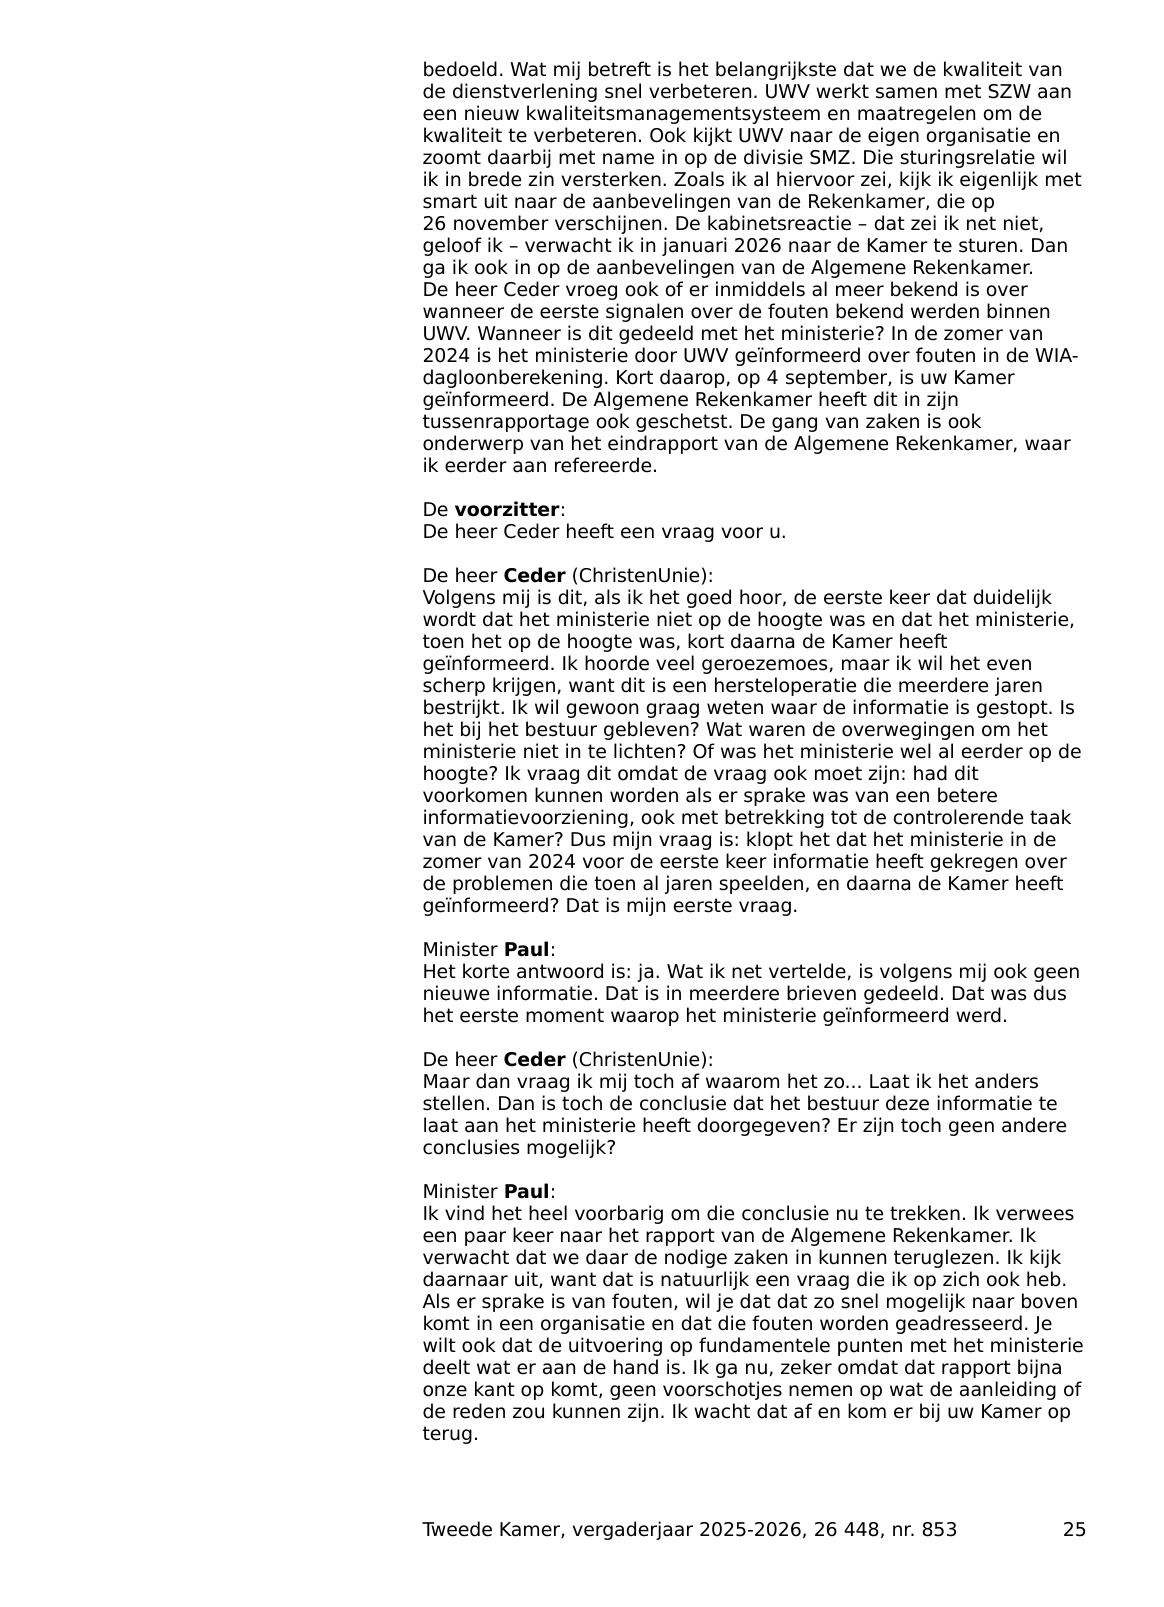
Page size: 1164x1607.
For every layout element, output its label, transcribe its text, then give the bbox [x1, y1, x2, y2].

text bedoeld. Wat mij betreft is het belangrijkste dat we de kwaliteit van de dienstverlening snel verbeteren. UWV werkt samen met SZW aan een nieuw kwaliteitsmanagementsysteem en maatregelen om de kwaliteit te verbeteren. Ook kijkt UWV naar de eigen organisatie en zoomt daarbij met name in op de divisie SMZ. Die sturingsrelatie wil ik in brede zin versterken. Zoals ik al hiervoor zei, kijk ik eigenlijk met smart uit naar de aanbevelingen van de Rekenkamer, die op 26 november verschijnen. De kabinetsreactie – dat zei ik net niet, geloof ik – verwacht ik in januari 2026 naar de Kamer te sturen. Dan ga ik ook in op de aanbevelingen van de Algemene Rekenkamer. [422, 59, 1087, 279]
text De voorzitter: [422, 499, 1087, 521]
text Het korte antwoord is: ja. Wat ik net vertelde, is volgens mij ook geen nieuwe informatie. Dat is in meerdere brieven gedeeld. Dat was dus het eerste moment waarop het ministerie geïnformeerd werd. [422, 961, 1087, 1027]
text Volgens mij is dit, als ik het goed hoor, de eerste keer dat duidelijk wordt dat het ministerie niet op de hoogte was en dat het ministerie, toen het op de hoogte was, kort daarna de Kamer heeft geïnformeerd. Ik hoorde veel geroezemoes, maar ik wil het even scherp krijgen, want dit is een hersteloperatie die meerdere jaren bestrijkt. Ik wil gewoon graag weten waar de informatie is gestopt. Is het bij het bestuur gebleven? Wat waren de overwegingen om het ministerie niet in te lichten? Of was het ministerie wel al eerder op de hoogte? Ik vraag dit omdat de vraag ook moet zijn: had dit voorkomen kunnen worden als er sprake was van een betere informatievoorziening, ook met betrekking tot de controlerende taak van de Kamer? Dus mijn vraag is: klopt het dat het ministerie in de zomer van 2024 voor de eerste keer informatie heeft gekregen over de problemen die toen al jaren speelden, en daarna de Kamer heeft geïnformeerd? Dat is mijn eerste vraag. [422, 587, 1087, 917]
text De heer Ceder (ChristenUnie): [422, 565, 1087, 587]
text De heer Ceder vroeg ook of er inmiddels al meer bekend is over wanneer de eerste signalen over de fouten bekend werden binnen UWV. Wanneer is dit gedeeld met het ministerie? In de zomer van 2024 is het ministerie door UWV geïnformeerd over fouten in de WIA-dagloonberekening. Kort daarop, op 4 september, is uw Kamer geïnformeerd. De Algemene Rekenkamer heeft dit in zijn tussenrapportage ook geschetst. De gang van zaken is ook onderwerp van het eindrapport van de Algemene Rekenkamer, waar ik eerder aan refereerde. [422, 279, 1087, 477]
text Ik vind het heel voorbarig om die conclusie nu te trekken. Ik verwees een paar keer naar het rapport van de Algemene Rekenkamer. Ik verwacht dat we daar de nodige zaken in kunnen teruglezen. Ik kijk daarnaar uit, want dat is natuurlijk een vraag die ik op zich ook heb. Als er sprake is van fouten, wil je dat dat zo snel mogelijk naar boven komt in een organisatie en dat die fouten worden geadresseerd. Je wilt ook dat de uitvoering op fundamentele punten met het ministerie deelt wat er aan de hand is. Ik ga nu, zeker omdat dat rapport bijna onze kant op komt, geen voorschotjes nemen op wat de aanleiding of de reden zou kunnen zijn. Ik wacht dat af en kom er bij uw Kamer op terug. [422, 1203, 1087, 1445]
text Minister Paul: [422, 1181, 1087, 1203]
text Minister Paul: [422, 939, 1087, 961]
text De heer Ceder (ChristenUnie): [422, 1049, 1087, 1071]
text Maar dan vraag ik mij toch af waarom het zo... Laat ik het anders stellen. Dan is toch de conclusie dat het bestuur deze informatie te laat aan het ministerie heeft doorgegeven? Er zijn toch geen andere conclusies mogelijk? [422, 1071, 1087, 1159]
text De heer Ceder heeft een vraag voor u. [422, 521, 1087, 543]
